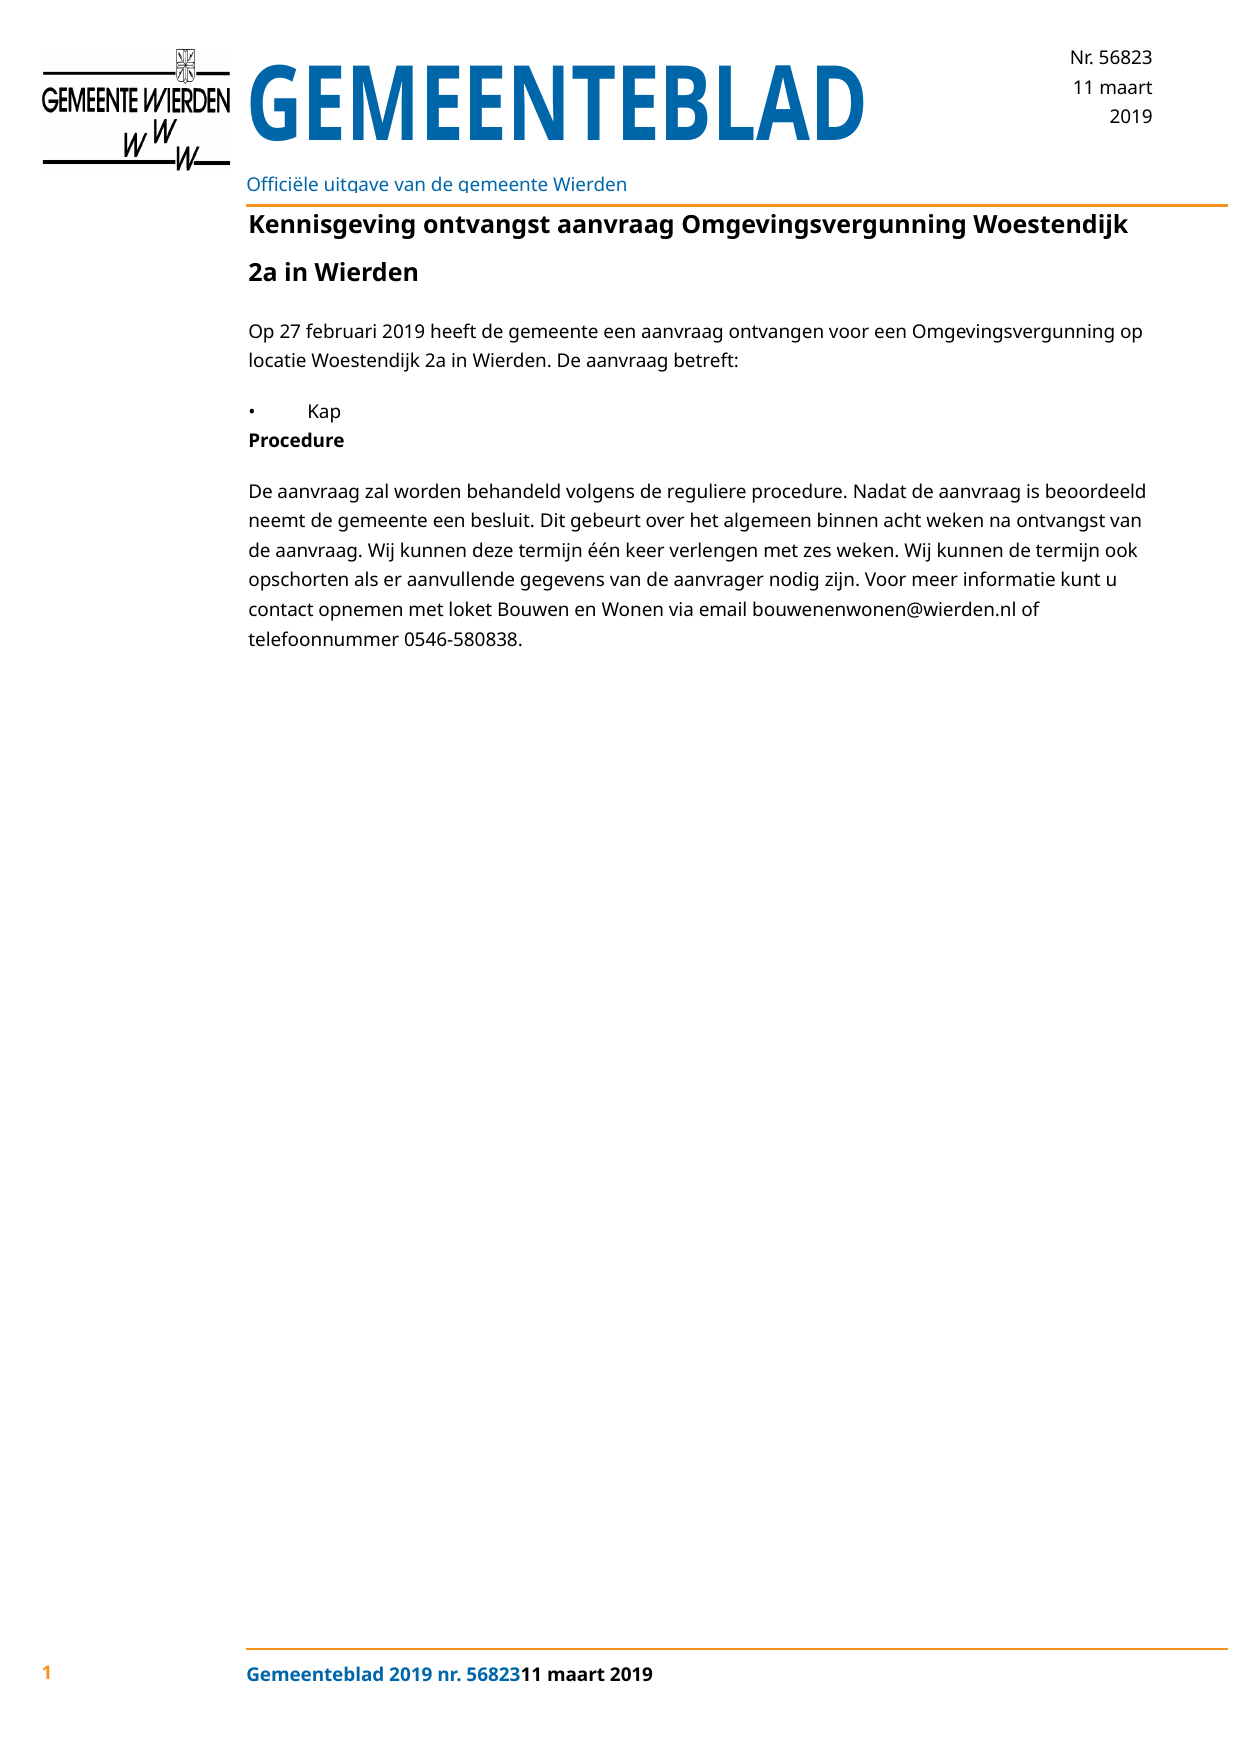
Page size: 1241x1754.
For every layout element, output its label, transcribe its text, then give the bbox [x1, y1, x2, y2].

list Kap [248, 398, 1152, 424]
text De aanvraag zal worden behandeld volgens de reguliere procedure. Nadat de aanvraag is beoordeeld neemt de gemeente een besluit. Dit gebeurt over het algemeen binnen acht weken na ontvangst van de aanvraag. Wij kunnen deze termijn één keer verlengen met zes weken. Wij kunnen de termijn ook opschorten als er aanvullende gegevens van de aanvrager nodig zijn. Voor meer informatie kunt u contact opnemen met loket Bouwen en Wonen via email bouwenenwonen@wierden.nl of telefoonnummer 0546-580838. [248, 478, 1152, 652]
text Op 27 februari 2019 heeft de gemeente een aanvraag ontvangen voor een Omgevingsvergunning op locatie Woestendijk 2a in Wierden. De aanvraag betreft: [248, 318, 1152, 373]
picture [41, 47, 231, 172]
text Kennisgeving ontvangst aanvraag Omgevingsvergunning Woestendijk 2a in Wierden [248, 207, 1152, 288]
text Procedure [248, 427, 1152, 453]
